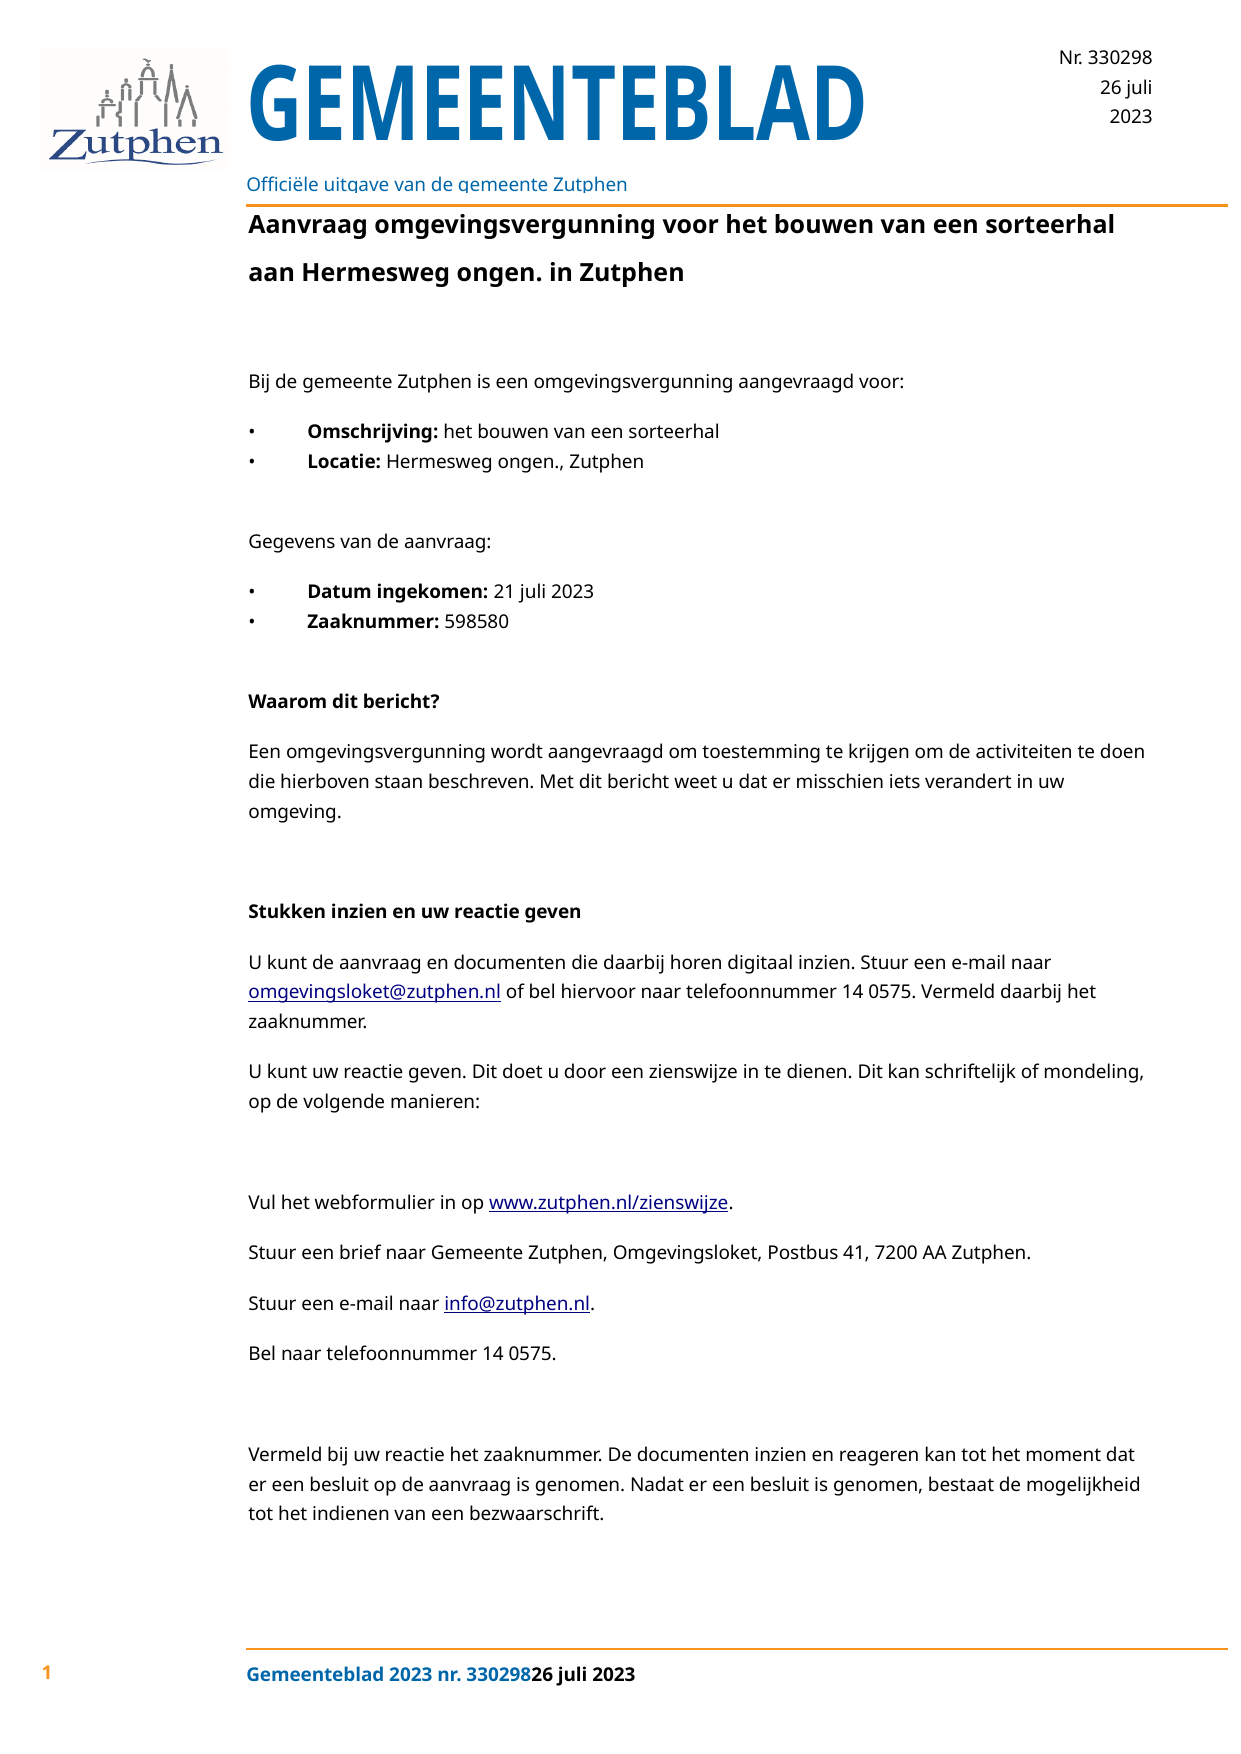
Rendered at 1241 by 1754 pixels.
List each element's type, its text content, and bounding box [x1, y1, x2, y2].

text U kunt uw reactie geven. Dit doet u door een zienswijze in te dienen. Dit kan schriftelijk of mondeling, op de volgende manieren: [248, 1059, 1152, 1114]
text Stukken inzien en uw reactie geven [248, 899, 1152, 924]
text Bel naar telefoonnummer 14 0575. [248, 1340, 1152, 1366]
picture [41, 47, 231, 172]
list Zaaknummer: 598580 [248, 608, 1152, 634]
text Stuur een e-mail naar info@zutphen.nl. [248, 1290, 1152, 1316]
list Omschrijving: het bouwen van een sorteerhal [248, 419, 1152, 444]
text Stuur een brief naar Gemeente Zutphen, Omgevingsloket, Postbus 41, 7200 AA Zutphen. [248, 1239, 1152, 1265]
text Gegevens van de aanvraag: [248, 528, 1152, 554]
text Waarom dit bericht? [248, 688, 1152, 714]
list Datum ingekomen: 21 juli 2023 [248, 579, 1152, 604]
text Vul het webformulier in op www.zutphen.nl/zienswijze. [248, 1189, 1152, 1215]
text Bij de gemeente Zutphen is een omgevingsvergunning aangevraagd voor: [248, 368, 1152, 394]
text Vermeld bij uw reactie het zaaknummer. De documenten inzien en reageren kan tot het moment dat er een besluit op de aanvraag is genomen. Nadat er een besluit is genomen, bestaat de mogelijkheid tot het indienen van een bezwaarschrift. [248, 1441, 1152, 1526]
text U kunt de aanvraag en documenten die daarbij horen digitaal inzien. Stuur een e-mail naar omgevingsloket@zutphen.nl of bel hiervoor naar telefoonnummer 14 0575. Vermeld daarbij het zaaknummer. [248, 949, 1152, 1034]
text Aanvraag omgevingsvergunning voor het bouwen van een sorteerhal aan Hermesweg ongen. in Zutphen [248, 207, 1152, 288]
list Locatie: Hermesweg ongen., Zutphen [248, 448, 1152, 474]
text Een omgevingsvergunning wordt aangevraagd om toestemming te krijgen om de activiteiten te doen die hierboven staan beschreven. Met dit bericht weet u dat er misschien iets verandert in uw omgeving. [248, 739, 1152, 824]
